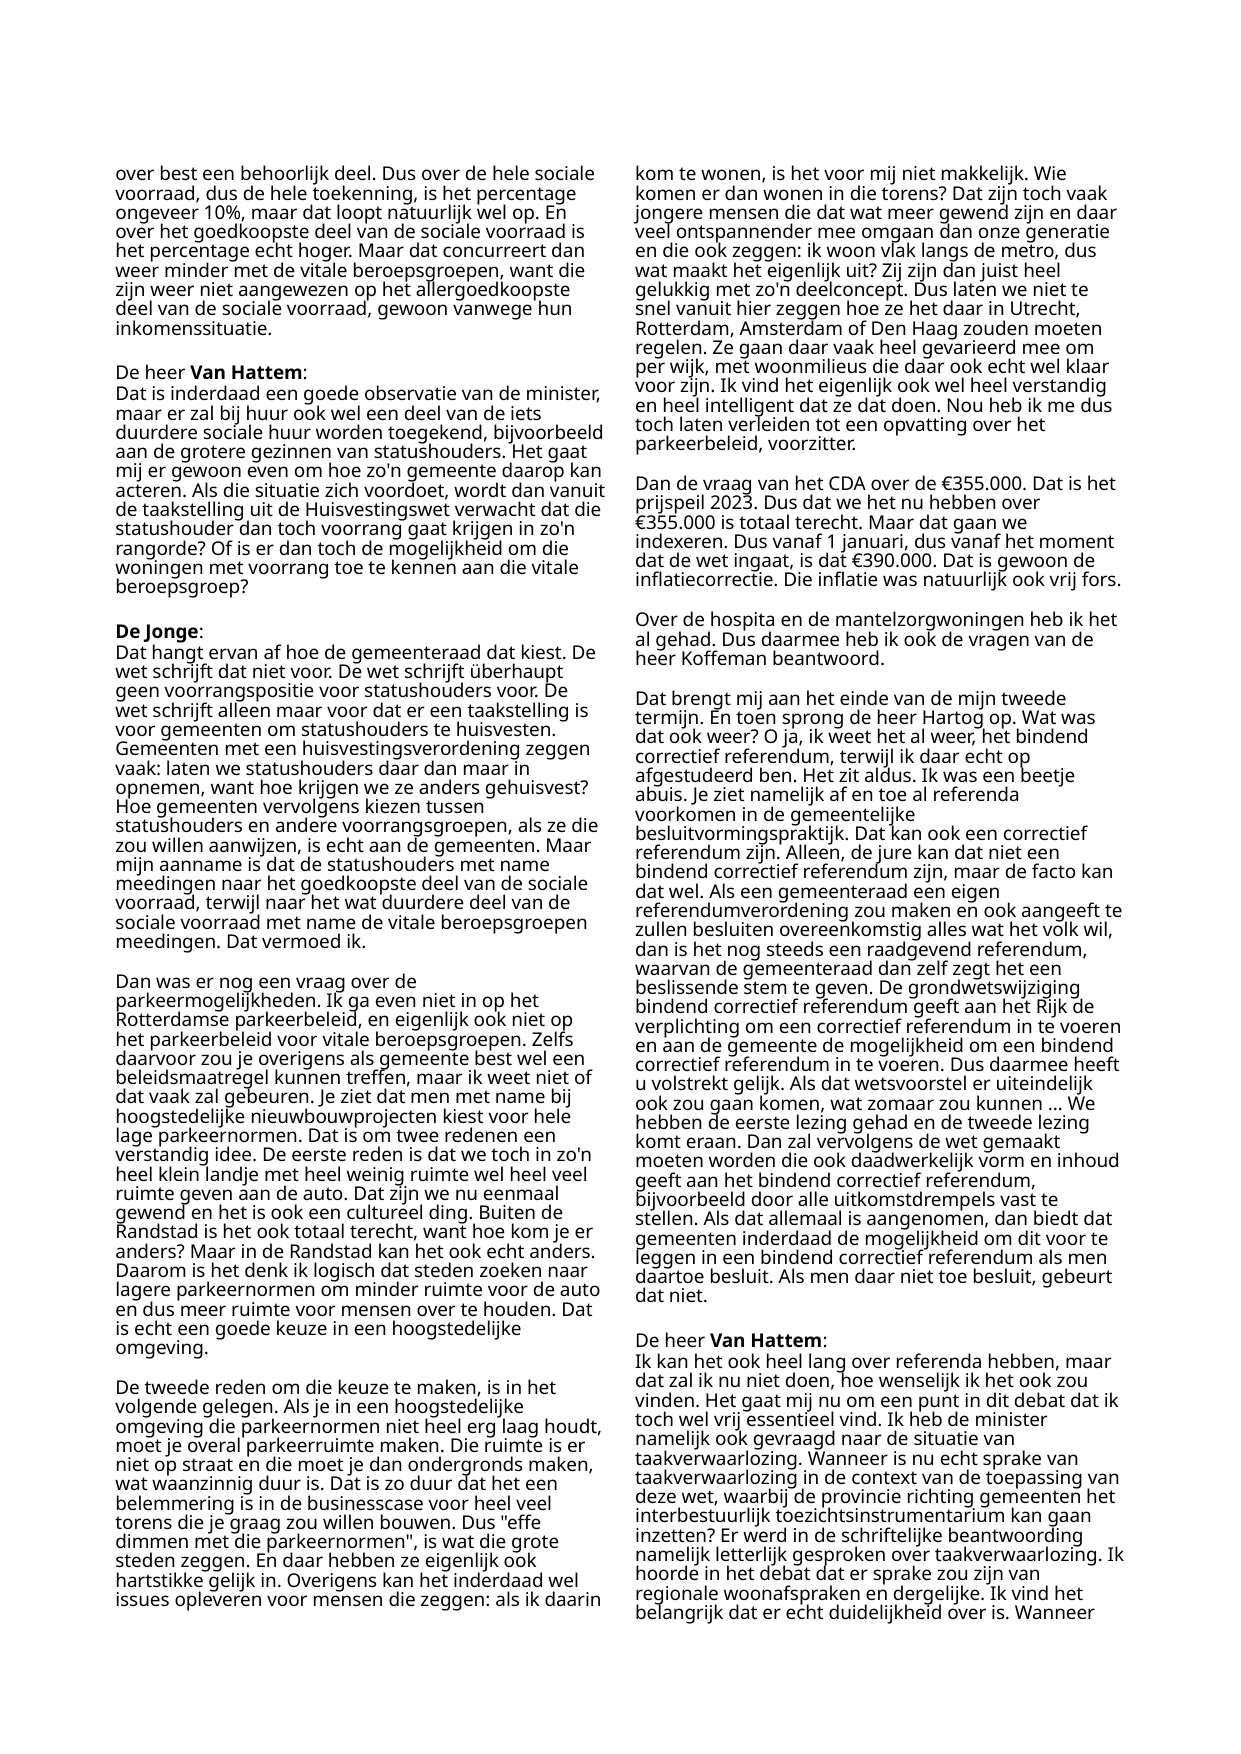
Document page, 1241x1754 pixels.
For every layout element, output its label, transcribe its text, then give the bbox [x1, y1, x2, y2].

text Ik kan het ook heel lang over referenda hebben, maar dat zal ik nu niet doen, hoe wenselijk ik het ook zou vinden. Het gaat mij nu om een punt in dit debat dat ik toch wel vrij essentieel vind. Ik heb de minister namelijk ook gevraagd naar de situatie van taakverwaarlozing. Wanneer is nu echt sprake van taakverwaarlozing in de context van de toepassing van deze wet, waarbij de provincie richting gemeenten het interbestuurlijk toezichtsinstrumentarium kan gaan inzetten? Er werd in de schriftelijke beantwoording namelijk letterlijk gesproken over taakverwaarlozing. Ik hoorde in het debat dat er sprake zou zijn van regionale woonafspraken en dergelijke. Ik vind het belangrijk dat er echt duidelijkheid over is. Wanneer [635, 1353, 1125, 1623]
text Over de hospita en de mantelzorgwoningen heb ik het al gehad. Dus daarmee heb ik ook de vragen van de heer Koffeman beantwoord. [635, 611, 1125, 669]
text Dan de vraag van het CDA over de €355.000. Dat is het prijspeil 2023. Dus dat we het nu hebben over €355.000 is totaal terecht. Maar dat gaan we indexeren. Dus vanaf 1 januari, dus vanaf het moment dat de wet ingaat, is dat €390.000. Dat is gewoon de inflatiecorrectie. Die inflatie was natuurlijk ook vrij fors. [635, 475, 1125, 591]
text De Jonge: [115, 618, 605, 644]
text Dat hangt ervan af hoe de gemeenteraad dat kiest. De wet schrijft dat niet voor. De wet schrijft überhaupt geen voorrangspositie voor statushouders voor. De wet schrijft alleen maar voor dat er een taakstelling is voor gemeenten om statushouders te huisvesten. Gemeenten met een huisvestingsverordening zeggen vaak: laten we statushouders daar dan maar in opnemen, want hoe krijgen we ze anders gehuisvest? Hoe gemeenten vervolgens kiezen tussen statushouders en andere voorrangsgroepen, als ze die zou willen aanwijzen, is echt aan de gemeenten. Maar mijn aanname is dat de statushouders met name meedingen naar het goedkoopste deel van de sociale voorraad, terwijl naar het wat duurdere deel van de sociale voorraad met name de vitale beroepsgroepen meedingen. Dat vermoed ik. [115, 644, 605, 952]
text Dan was er nog een vraag over de parkeermogelijkheden. Ik ga even niet in op het Rotterdamse parkeerbeleid, en eigenlijk ook niet op het parkeerbeleid voor vitale beroepsgroepen. Zelfs daarvoor zou je overigens als gemeente best wel een beleidsmaatregel kunnen treffen, maar ik weet niet of dat vaak zal gebeuren. Je ziet dat men met name bij hoogstedelijke nieuwbouwprojecten kiest voor hele lage parkeernormen. Dat is om twee redenen een verstandig idee. De eerste reden is dat we toch in zo'n heel klein landje met heel weinig ruimte wel heel veel ruimte geven aan de auto. Dat zijn we nu eenmaal gewend en het is ook een cultureel ding. Buiten de Randstad is het ook totaal terecht, want hoe kom je er anders? Maar in de Randstad kan het ook echt anders. Daarom is het denk ik logisch dat steden zoeken naar lagere parkeernormen om minder ruimte voor de auto en dus meer ruimte voor mensen over te houden. Dat is echt een goede keuze in een hoogstedelijke omgeving. [115, 973, 605, 1358]
text De heer Van Hattem: [115, 359, 605, 385]
text kom te wonen, is het voor mij niet makkelijk. Wie komen er dan wonen in die torens? Dat zijn toch vaak jongere mensen die dat wat meer gewend zijn en daar veel ontspannender mee omgaan dan onze generatie en die ook zeggen: ik woon vlak langs de metro, dus wat maakt het eigenlijk uit? Zij zijn dan juist heel gelukkig met zo'n deelconcept. Dus laten we niet te snel vanuit hier zeggen hoe ze het daar in Utrecht, Rotterdam, Amsterdam of Den Haag zouden moeten regelen. Ze gaan daar vaak heel gevarieerd mee om per wijk, met woonmilieus die daar ook echt wel klaar voor zijn. Ik vind het eigenlijk ook wel heel verstandig en heel intelligent dat ze dat doen. Nou heb ik me dus toch laten verleiden tot een opvatting over het parkeerbeleid, voorzitter. [635, 165, 1125, 454]
text De heer Van Hattem: [635, 1327, 1125, 1353]
text Dat brengt mij aan het einde van de mijn tweede termijn. En toen sprong de heer Hartog op. Wat was dat ook weer? O ja, ik weet het al weer, het bindend correctief referendum, terwijl ik daar echt op afgestudeerd ben. Het zit aldus. Ik was een beetje abuis. Je ziet namelijk af en toe al referenda voorkomen in de gemeentelijke besluitvormingspraktijk. Dat kan ook een correctief referendum zijn. Alleen, de jure kan dat niet een bindend correctief referendum zijn, maar de facto kan dat wel. Als een gemeenteraad een eigen referendumverordening zou maken en ook aangeeft te zullen besluiten overeenkomstig alles wat het volk wil, dan is het nog steeds een raadgevend referendum, waarvan de gemeenteraad dan zelf zegt het een beslissende stem te geven. De grondwetswijziging bindend correctief referendum geeft aan het Rijk de verplichting om een correctief referendum in te voeren en aan de gemeente de mogelijkheid om een bindend correctief referendum in te voeren. Dus daarmee heeft u volstrekt gelijk. Als dat wetsvoorstel er uiteindelijk ook zou gaan komen, wat zomaar zou kunnen … We hebben de eerste lezing gehad en de tweede lezing komt eraan. Dan zal vervolgens de wet gemaakt moeten worden die ook daadwerkelijk vorm en inhoud geeft aan het bindend correctief referendum, bijvoorbeeld door alle uitkomstdrempels vast te stellen. Als dat allemaal is aangenomen, dan biedt dat gemeenten inderdaad de mogelijkheid om dit voor te leggen in een bindend correctief referendum als men daartoe besluit. Als men daar niet toe besluit, gebeurt dat niet. [635, 690, 1125, 1307]
text De tweede reden om die keuze te maken, is in het volgende gelegen. Als je in een hoogstedelijke omgeving die parkeernormen niet heel erg laag houdt, moet je overal parkeerruimte maken. Die ruimte is er niet op straat en die moet je dan ondergronds maken, wat waanzinnig duur is. Dat is zo duur dat het een belemmering is in de businesscase voor heel veel torens die je graag zou willen bouwen. Dus "effe dimmen met die parkeernormen", is wat die grote steden zeggen. En daar hebben ze eigenlijk ook hartstikke gelijk in. Overigens kan het inderdaad wel issues opleveren voor mensen die zeggen: als ik daarin [115, 1379, 605, 1610]
text Dat is inderdaad een goede observatie van de minister, maar er zal bij huur ook wel een deel van de iets duurdere sociale huur worden toegekend, bijvoorbeeld aan de grotere gezinnen van statushouders. Het gaat mij er gewoon even om hoe zo'n gemeente daarop kan acteren. Als die situatie zich voordoet, wordt dan vanuit de taakstelling uit de Huisvestingswet verwacht dat die statushouder dan toch voorrang gaat krijgen in zo'n rangorde? Of is er dan toch de mogelijkheid om die woningen met voorrang toe te kennen aan die vitale beroepsgroep? [115, 385, 605, 597]
text over best een behoorlijk deel. Dus over de hele sociale voorraad, dus de hele toekenning, is het percentage ongeveer 10%, maar dat loopt natuurlijk wel op. En over het goedkoopste deel van de sociale voorraad is het percentage echt hoger. Maar dat concurreert dan weer minder met de vitale beroepsgroepen, want die zijn weer niet aangewezen op het allergoedkoopste deel van de sociale voorraad, gewoon vanwege hun inkomenssituatie. [115, 165, 605, 339]
